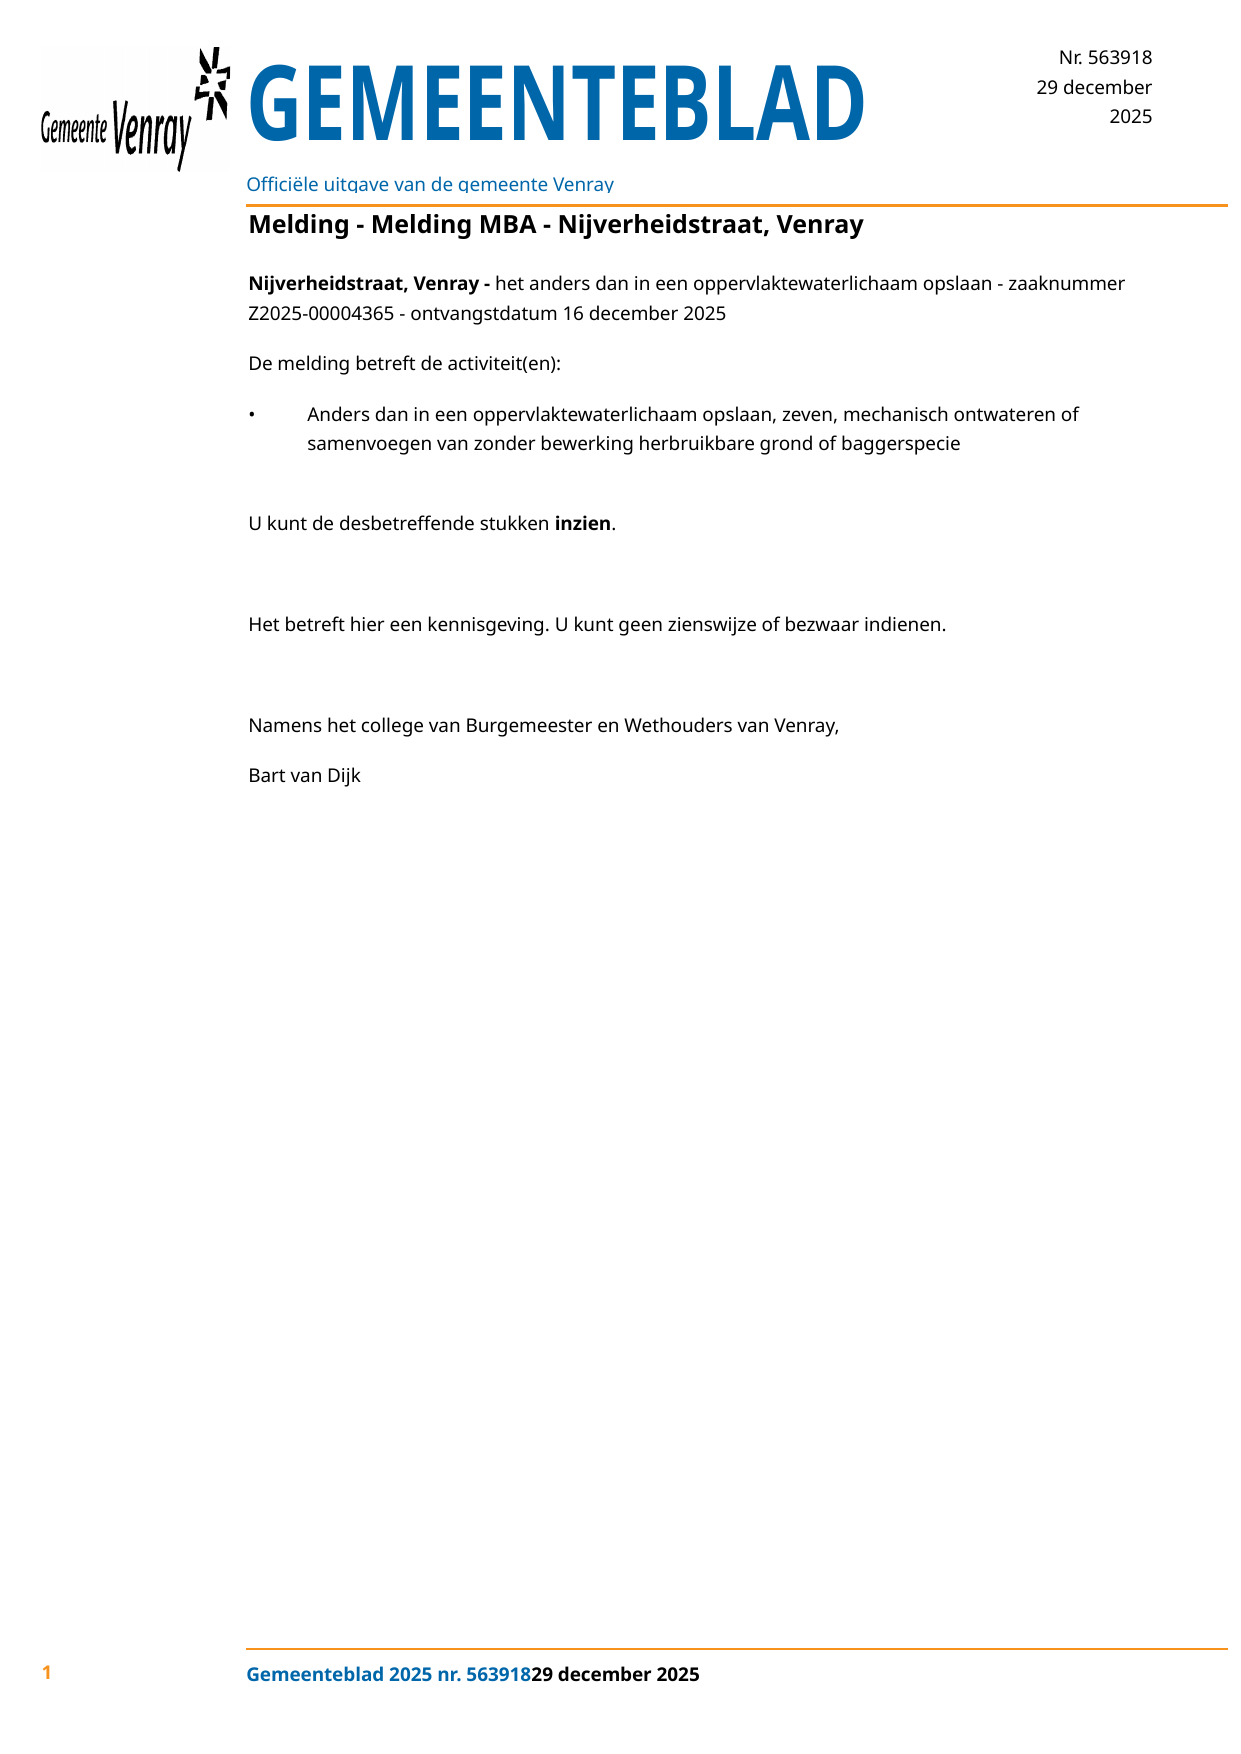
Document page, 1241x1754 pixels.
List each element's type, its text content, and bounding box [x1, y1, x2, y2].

text Het betreft hier een kennisgeving. U kunt geen zienswijze of bezwaar indienen. [248, 611, 1152, 637]
text Melding - Melding MBA - Nijverheidstraat, Venray [248, 207, 1152, 241]
text Namens het college van Burgemeester en Wethouders van Venray, [248, 712, 1152, 738]
text U kunt de desbetreffende stukken inzien. [248, 510, 1152, 536]
list Anders dan in een oppervlaktewaterlichaam opslaan, zeven, mechanisch ontwateren of samenvoegen van zonder bewerking herbruikbare grond of baggerspecie [248, 401, 1152, 456]
text Bart van Dijk [248, 762, 1152, 788]
text Nijverheidstraat, Venray - het anders dan in een oppervlaktewaterlichaam opslaan - zaaknummer Z2025-00004365 - ontvangstdatum 16 december 2025 [248, 270, 1152, 326]
text De melding betreft de activiteit(en): [248, 350, 1152, 376]
picture [41, 47, 231, 172]
